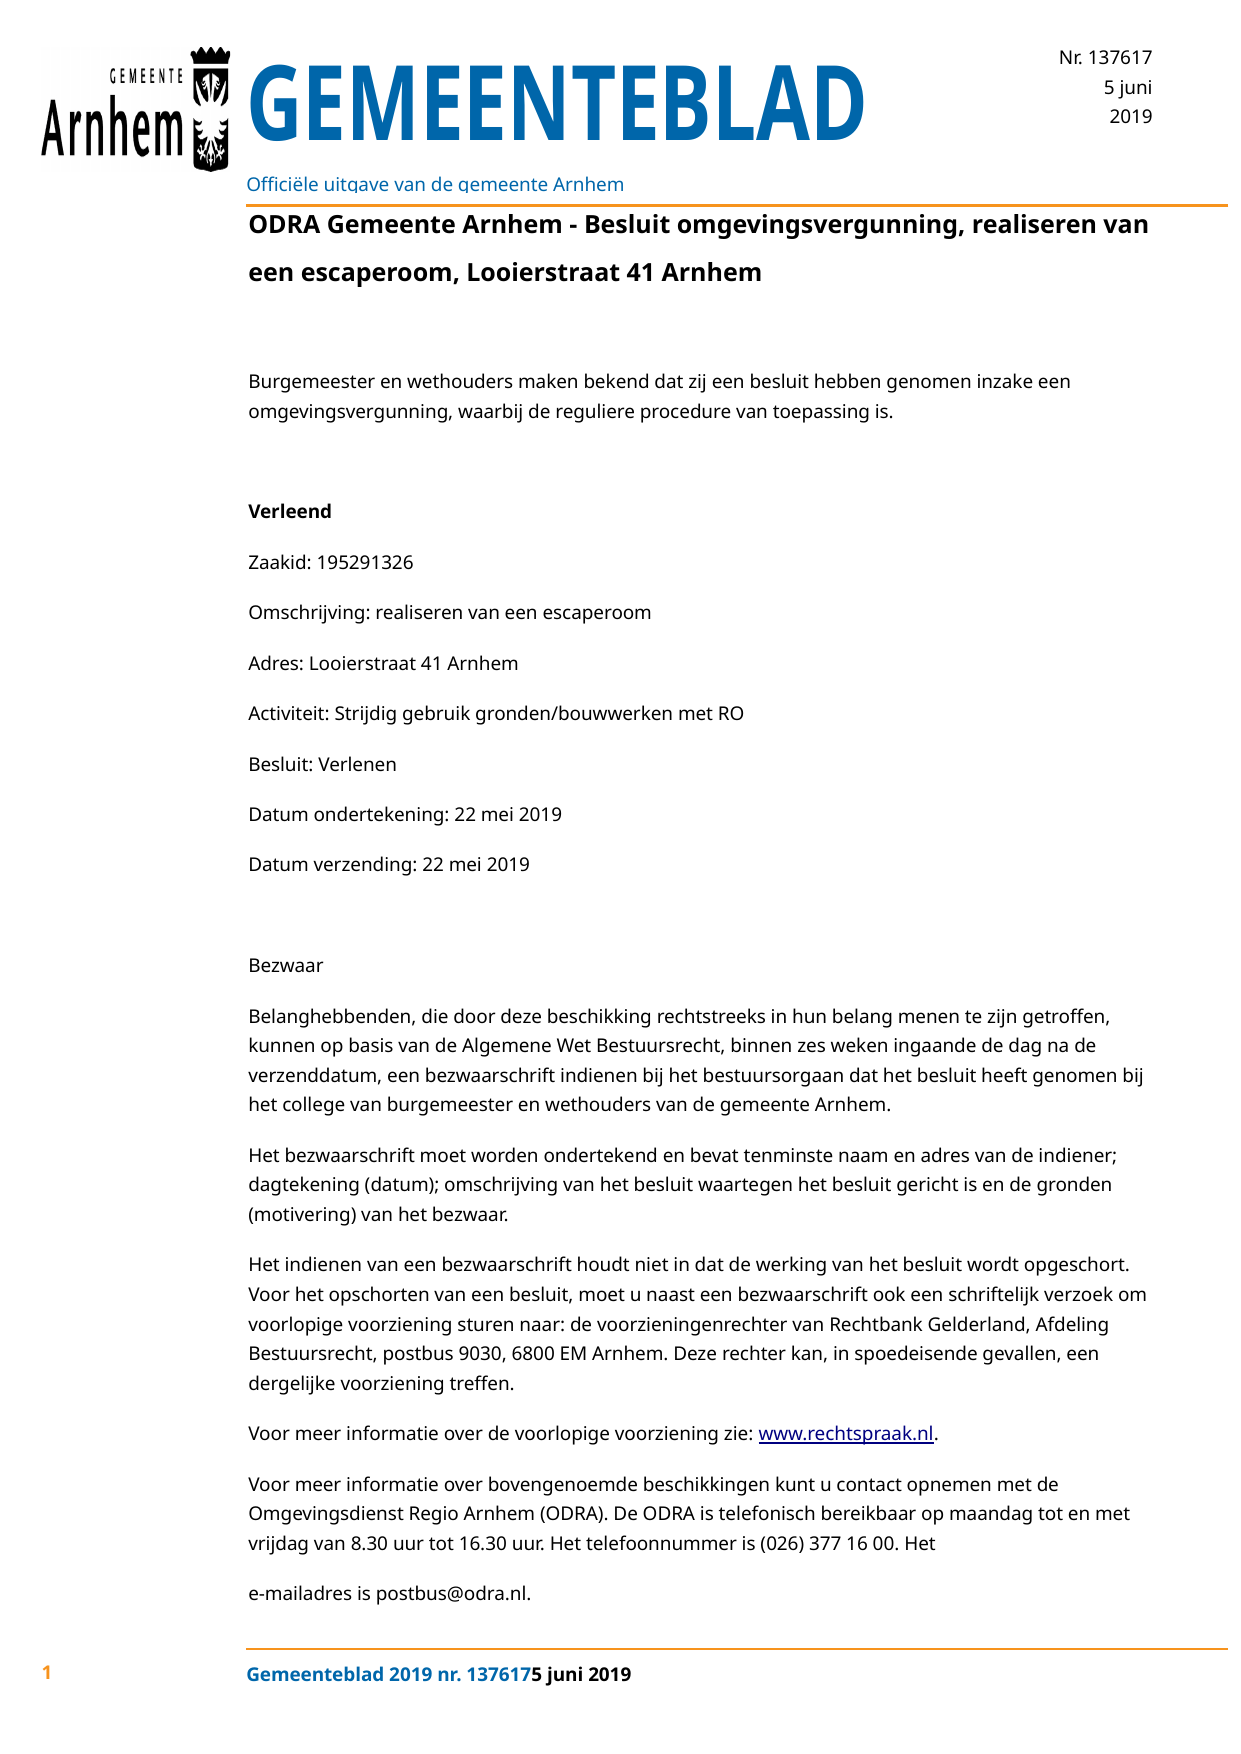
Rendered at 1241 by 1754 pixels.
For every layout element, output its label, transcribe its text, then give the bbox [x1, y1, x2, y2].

text Voor meer informatie over bovengenoemde beschikkingen kunt u contact opnemen met de Omgevingsdienst Regio Arnhem (ODRA). De ODRA is telefonisch bereikbaar op maandag tot en met vrijdag van 8.30 uur tot 16.30 uur. Het telefoonnummer is (026) 377 16 00. Het [248, 1471, 1152, 1556]
text e-mailadres is postbus@odra.nl. [248, 1580, 1152, 1606]
text Belanghebbenden, die door deze beschikking rechtstreeks in hun belang menen te zijn getroffen, kunnen op basis van de Algemene Wet Bestuursrecht, binnen zes weken ingaande de dag na de verzenddatum, een bezwaarschrift indienen bij het bestuursorgaan dat het besluit heeft genomen bij het college van burgemeester en wethouders van de gemeente Arnhem. [248, 1003, 1152, 1117]
text Zaakid: 195291326 [248, 549, 1152, 575]
text Datum verzending: 22 mei 2019 [248, 852, 1152, 877]
text Verleend [248, 499, 1152, 524]
text Voor meer informatie over de voorlopige voorziening zie: www.rechtspraak.nl. [248, 1420, 1152, 1446]
picture [41, 47, 231, 172]
text Het indienen van een bezwaarschrift houdt niet in dat de werking van het besluit wordt opgeschort. Voor het opschorten van een besluit, moet u naast een bezwaarschrift ook een schriftelijk verzoek om voorlopige voorziening sturen naar: de voorzieningenrechter van Rechtbank Gelderland, Afdeling Bestuursrecht, postbus 9030, 6800 EM Arnhem. Deze rechter kan, in spoedeisende gevallen, een dergelijke voorziening treffen. [248, 1252, 1152, 1396]
text Activiteit: Strijdig gebruik gronden/bouwwerken met RO [248, 700, 1152, 726]
text ODRA Gemeente Arnhem - Besluit omgevingsvergunning, realiseren van een escaperoom, Looierstraat 41 Arnhem [248, 207, 1152, 288]
text Bezwaar [248, 952, 1152, 978]
text Besluit: Verlenen [248, 751, 1152, 777]
text Het bezwaarschrift moet worden ondertekend en bevat tenminste naam en adres van de indiener; dagtekening (datum); omschrijving van het besluit waartegen het besluit gericht is en de gronden (motivering) van het bezwaar. [248, 1142, 1152, 1227]
text Datum ondertekening: 22 mei 2019 [248, 801, 1152, 827]
text Adres: Looierstraat 41 Arnhem [248, 650, 1152, 676]
text Burgemeester en wethouders maken bekend dat zij een besluit hebben genomen inzake een omgevingsvergunning, waarbij de reguliere procedure van toepassing is. [248, 368, 1152, 424]
text Omschrijving: realiseren van een escaperoom [248, 599, 1152, 625]
